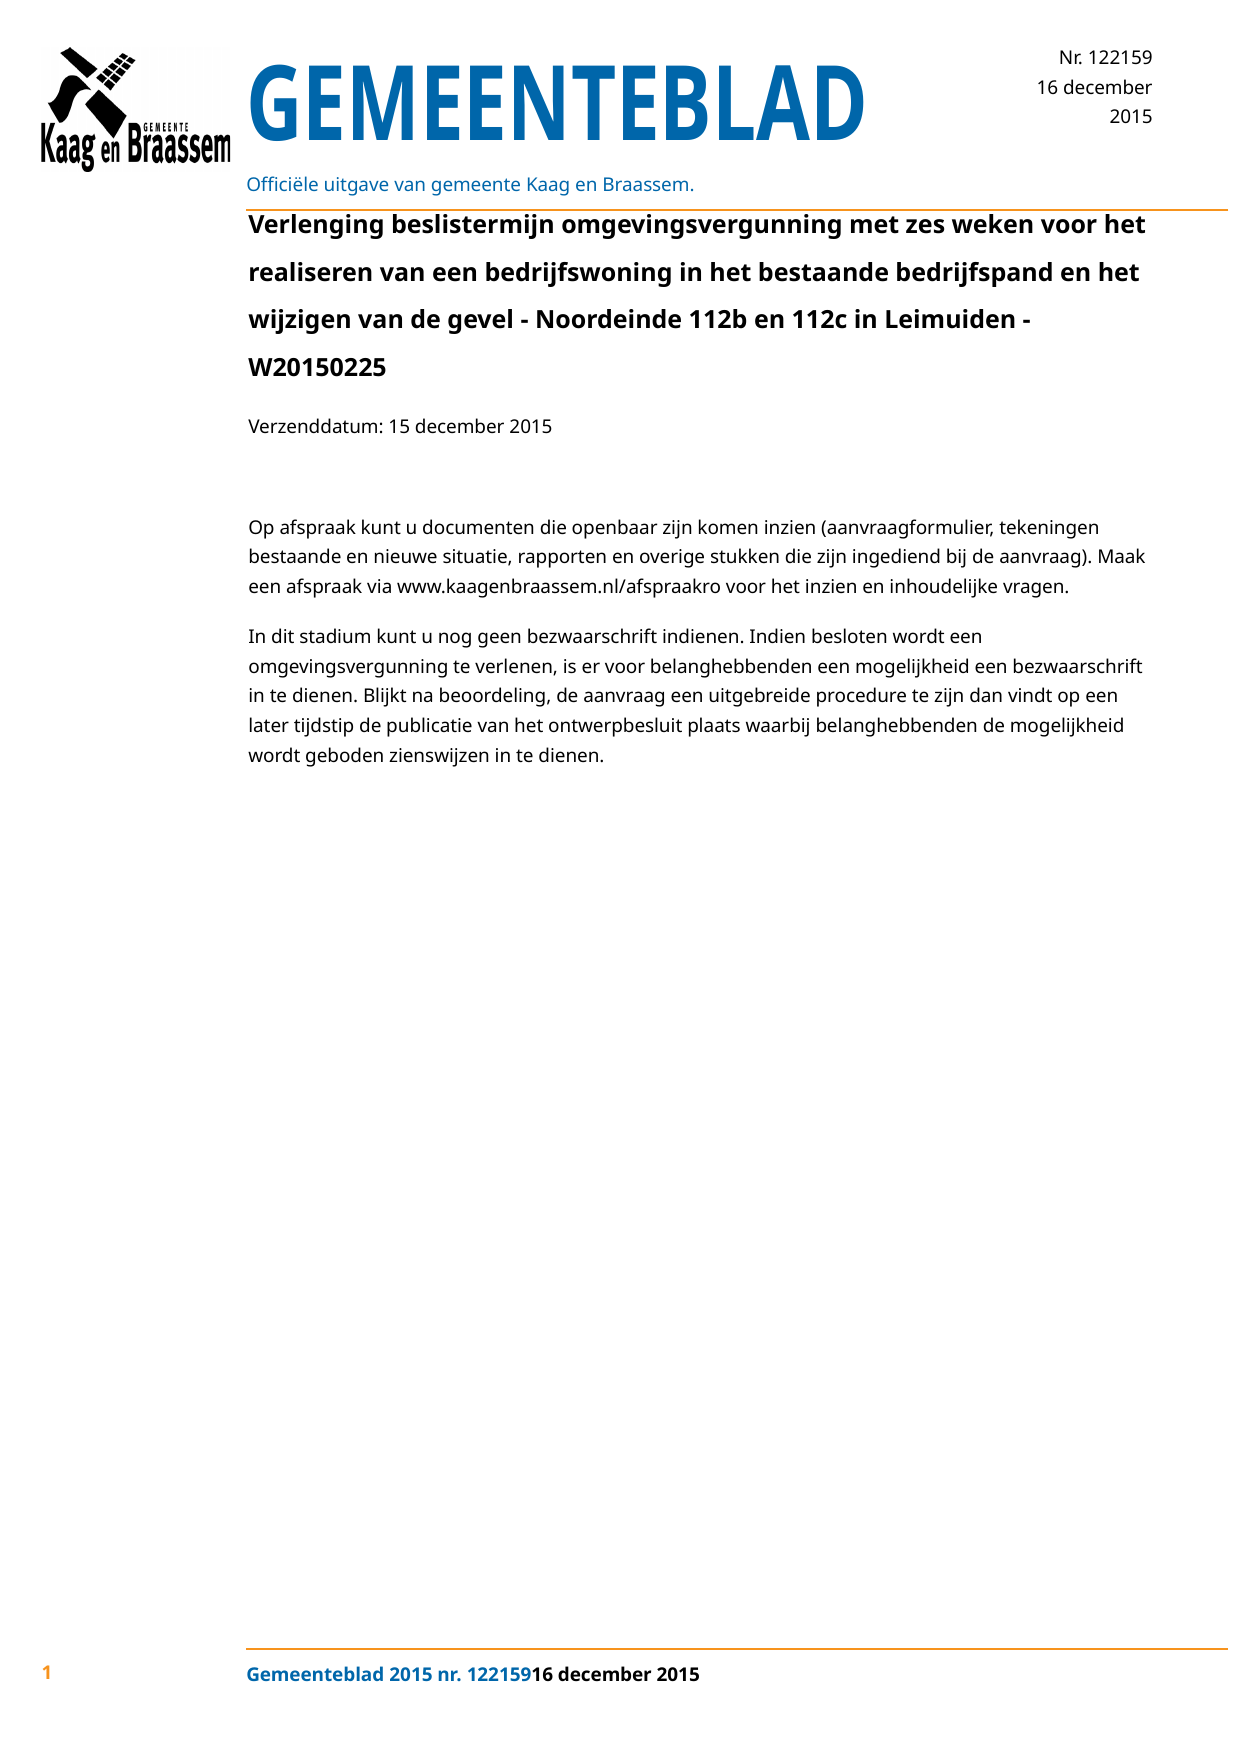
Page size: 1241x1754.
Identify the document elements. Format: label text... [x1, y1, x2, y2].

text Verzenddatum: 15 december 2015 [248, 413, 1152, 439]
text Op afspraak kunt u documenten die openbaar zijn komen inzien (aanvraagformulier, tekeningen bestaande en nieuwe situatie, rapporten en overige stukken die zijn ingediend bij de aanvraag). Maak een afspraak via www.kaagenbraassem.nl/afspraakro voor het inzien en inhoudelijke vragen. [248, 514, 1152, 599]
text In dit stadium kunt u nog geen bezwaarschrift indienen. Indien besloten wordt een omgevingsvergunning te verlenen, is er voor belanghebbenden een mogelijkheid een bezwaarschrift in te dienen. Blijkt na beoordeling, de aanvraag een uitgebreide procedure te zijn dan vindt op een later tijdstip de publicatie van het ontwerpbesluit plaats waarbij belanghebbenden de mogelijkheid wordt geboden zienswijzen in te dienen. [248, 623, 1152, 768]
text Verlenging beslistermijn omgevingsvergunning met zes weken voor het realiseren van een bedrijfswoning in het bestaande bedrijfspand en het wijzigen van de gevel - Noordeinde 112b en 112c in Leimuiden - W20150225 [248, 211, 1152, 384]
picture [41, 47, 231, 172]
